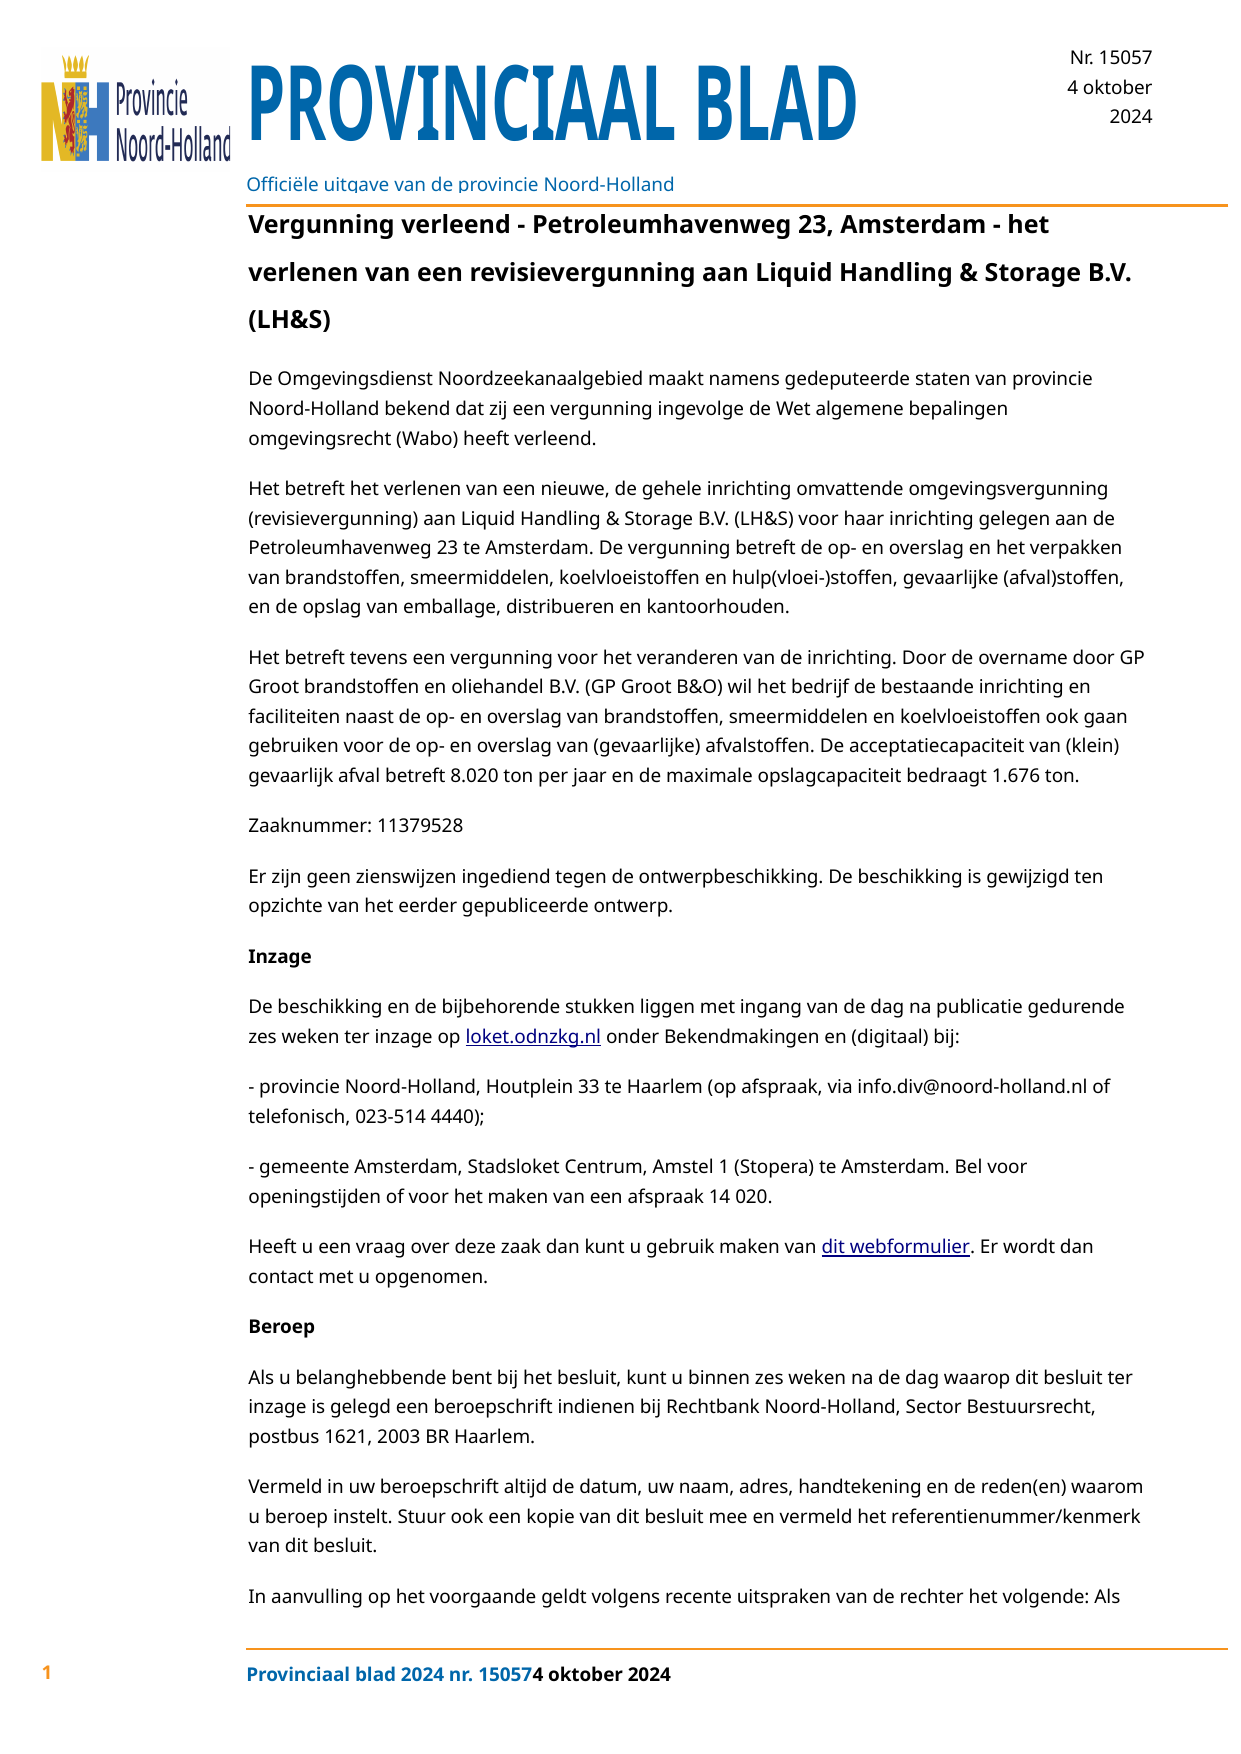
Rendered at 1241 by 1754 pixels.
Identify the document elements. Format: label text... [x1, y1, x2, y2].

text Beroep [248, 1313, 1152, 1339]
text - provincie Noord-Holland, Houtplein 33 te Haarlem (op afspraak, via info.div@noord-holland.nl of telefonisch, 023-514 4440); [248, 1073, 1152, 1129]
text Het betreft het verlenen van een nieuwe, de gehele inrichting omvattende omgevingsvergunning (revisievergunning) aan Liquid Handling & Storage B.V. (LH&S) voor haar inrichting gelegen aan de Petroleumhavenweg 23 te Amsterdam. De vergunning betreft de op- en overslag en het verpakken van brandstoffen, smeermiddelen, koelvloeistoffen en hulp(vloei-)stoffen, gevaarlijke (afval)stoffen, en de opslag van emballage, distribueren en kantoorhouden. [248, 475, 1152, 619]
text Als u belanghebbende bent bij het besluit, kunt u binnen zes weken na de dag waarop dit besluit ter inzage is gelegd een beroepschrift indienen bij Rechtbank Noord-Holland, Sector Bestuursrecht, postbus 1621, 2003 BR Haarlem. [248, 1364, 1152, 1449]
text Inzage [248, 943, 1152, 969]
text De beschikking en de bijbehorende stukken liggen met ingang van de dag na publicatie gedurende zes weken ter inzage op loket.odnzkg.nl onder Bekendmakingen en (digitaal) bij: [248, 993, 1152, 1049]
text De Omgevingsdienst Noordzeekanaalgebied maakt namens gedeputeerde staten van provincie Noord-Holland bekend dat zij een vergunning ingevolge de Wet algemene bepalingen omgevingsrecht (Wabo) heeft verleend. [248, 366, 1152, 450]
text - gemeente Amsterdam, Stadsloket Centrum, Amstel 1 (Stopera) te Amsterdam. Bel voor openingstijden of voor het maken van een afspraak 14 020. [248, 1153, 1152, 1209]
text Vergunning verleend - Petroleumhavenweg 23, Amsterdam - het verlenen van een revisievergunning aan Liquid Handling & Storage B.V. (LH&S) [248, 207, 1152, 336]
text Vermeld in uw beroepschrift altijd de datum, uw naam, adres, handtekening en de reden(en) waarom u beroep instelt. Stuur ook een kopie van dit besluit mee en vermeld het referentienummer/kenmerk van dit besluit. [248, 1473, 1152, 1558]
picture [41, 47, 231, 172]
text In aanvulling op het voorgaande geldt volgens recente uitspraken van de rechter het volgende: Als [248, 1583, 1152, 1609]
text Er zijn geen zienswijzen ingediend tegen de ontwerpbeschikking. De beschikking is gewijzigd ten opzichte van het eerder gepubliceerde ontwerp. [248, 863, 1152, 918]
text Zaaknummer: 11379528 [248, 813, 1152, 838]
text Het betreft tevens een vergunning voor het veranderen van de inrichting. Door de overname door GP Groot brandstoffen en oliehandel B.V. (GP Groot B&O) wil het bedrijf de bestaande inrichting en faciliteiten naast de op- en overslag van brandstoffen, smeermiddelen en koelvloeistoffen ook gaan gebruiken voor de op- en overslag van (gevaarlijke) afvalstoffen. De acceptatiecapaciteit van (klein) gevaarlijk afval betreft 8.020 ton per jaar en de maximale opslagcapaciteit bedraagt 1.676 ton. [248, 644, 1152, 788]
text Heeft u een vraag over deze zaak dan kunt u gebruik maken van dit webformulier. Er wordt dan contact met u opgenomen. [248, 1233, 1152, 1289]
